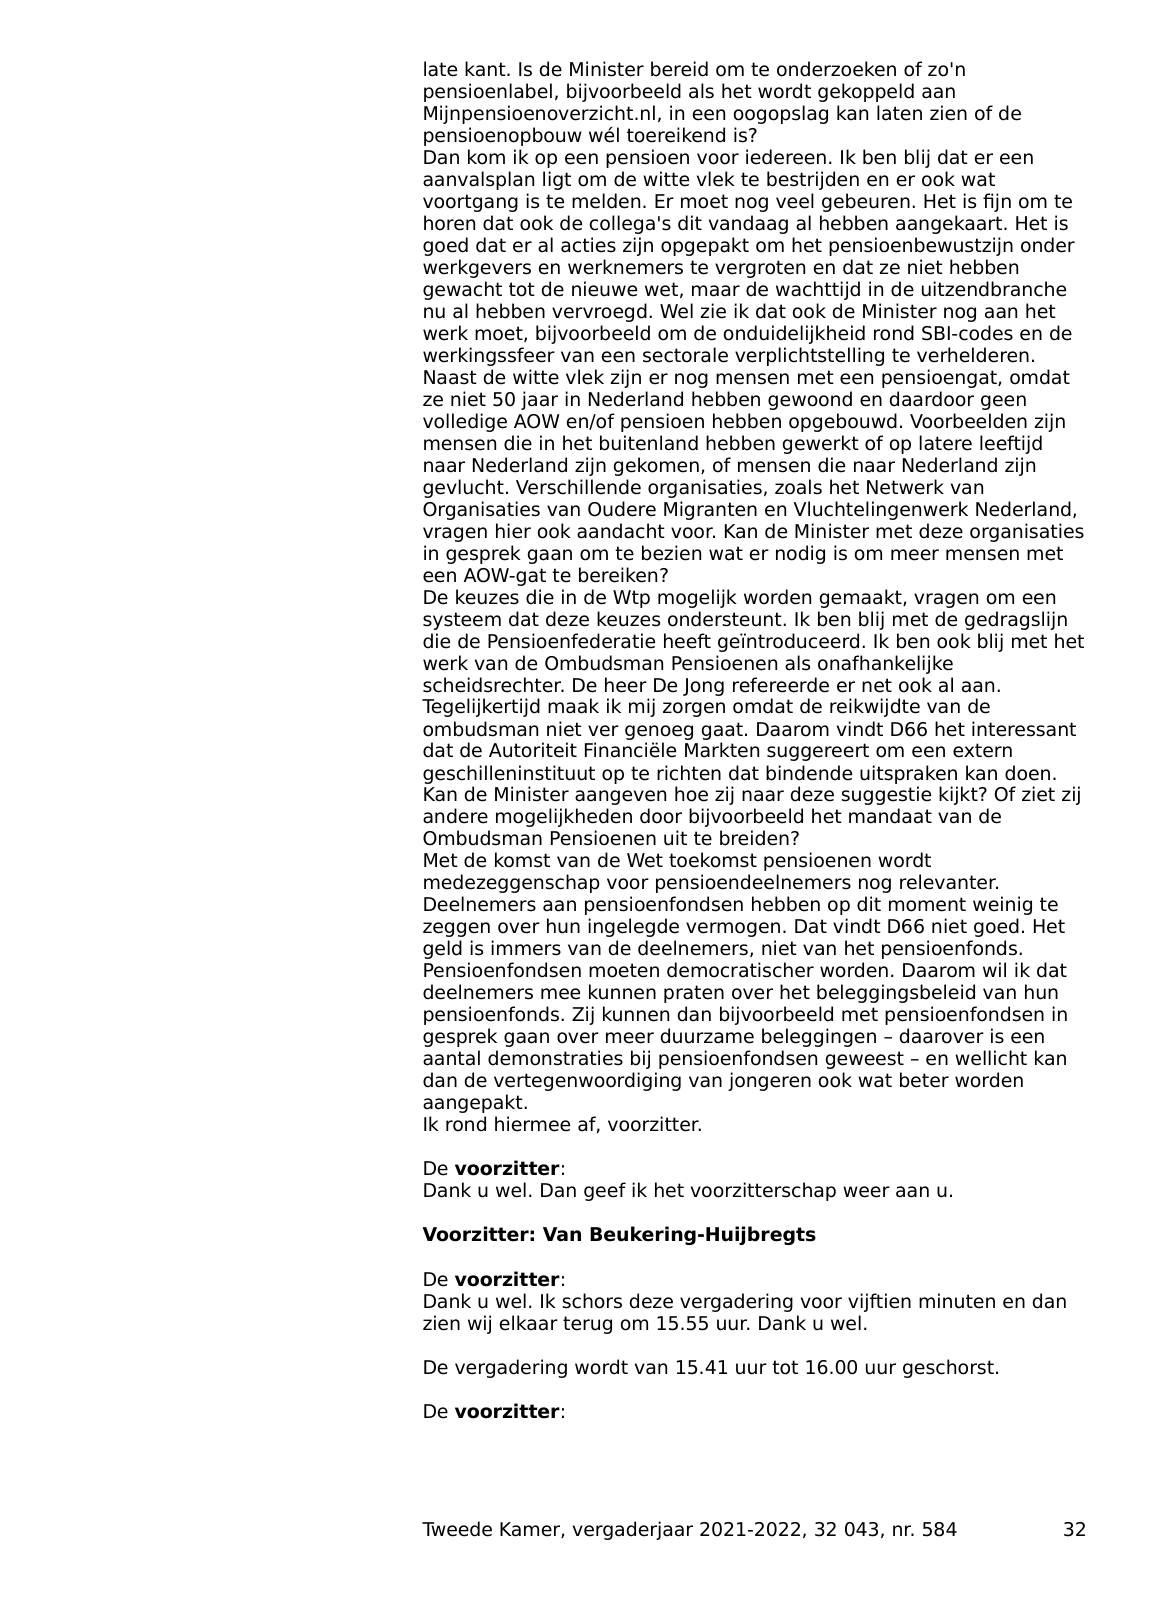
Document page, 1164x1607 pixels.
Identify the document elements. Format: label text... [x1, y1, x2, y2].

text Dan kom ik op een pensioen voor iedereen. Ik ben blij dat er een aanvalsplan ligt om de witte vlek te bestrijden en er ook wat voortgang is te melden. Er moet nog veel gebeuren. Het is fijn om te horen dat ook de collega's dit vandaag al hebben aangekaart. Het is goed dat er al acties zijn opgepakt om het pensioenbewustzijn onder werkgevers en werknemers te vergroten en dat ze niet hebben gewacht tot de nieuwe wet, maar de wachttijd in de uitzendbranche nu al hebben vervroegd. Wel zie ik dat ook de Minister nog aan het werk moet, bijvoorbeeld om de onduidelijkheid rond SBI-codes en de werkingssfeer van een sectorale verplichtstelling te verhelderen. Naast de witte vlek zijn er nog mensen met een pensioengat, omdat ze niet 50 jaar in Nederland hebben gewoond en daardoor geen volledige AOW en/of pensioen hebben opgebouwd. Voorbeelden zijn mensen die in het buitenland hebben gewerkt of op latere leeftijd naar Nederland zijn gekomen, of mensen die naar Nederland zijn gevlucht. Verschillende organisaties, zoals het Netwerk van Organisaties van Oudere Migranten en Vluchtelingenwerk Nederland, vragen hier ook aandacht voor. Kan de Minister met deze organisaties in gesprek gaan om te bezien wat er nodig is om meer mensen met een AOW-gat te bereiken? [422, 147, 1087, 587]
text De voorzitter: [422, 1268, 1087, 1291]
text Dank u wel. Ik schors deze vergadering voor vijftien minuten en dan zien wij elkaar terug om 15.55 uur. Dank u wel. [422, 1291, 1087, 1334]
text De vergadering wordt van 15.41 uur tot 16.00 uur geschorst. [422, 1357, 1087, 1379]
text late kant. Is de Minister bereid om te onderzoeken of zo'n pensioenlabel, bijvoorbeeld als het wordt gekoppeld aan Mijnpensioenoverzicht.nl, in een oogopslag kan laten zien of de pensioenopbouw wél toereikend is? [422, 59, 1087, 147]
text De voorzitter: [422, 1158, 1087, 1180]
text Dank u wel. Dan geef ik het voorzitterschap weer aan u. [422, 1180, 1087, 1202]
text Ik rond hiermee af, voorzitter. [422, 1114, 1087, 1136]
text Met de komst van de Wet toekomst pensioenen wordt medezeggenschap voor pensioendeelnemers nog relevanter. Deelnemers aan pensioenfondsen hebben op dit moment weinig te zeggen over hun ingelegde vermogen. Dat vindt D66 niet goed. Het geld is immers van de deelnemers, niet van het pensioenfonds. Pensioenfondsen moeten democratischer worden. Daarom wil ik dat deelnemers mee kunnen praten over het beleggingsbeleid van hun pensioenfonds. Zij kunnen dan bijvoorbeeld met pensioenfondsen in gesprek gaan over meer duurzame beleggingen – daarover is een aantal demonstraties bij pensioenfondsen geweest – en wellicht kan dan de vertegenwoordiging van jongeren ook wat beter worden aangepakt. [422, 850, 1087, 1114]
text De keuzes die in de Wtp mogelijk worden gemaakt, vragen om een systeem dat deze keuzes ondersteunt. Ik ben blij met de gedragslijn die de Pensioenfederatie heeft geïntroduceerd. Ik ben ook blij met het werk van de Ombudsman Pensioenen als onafhankelijke scheidsrechter. De heer De Jong refereerde er net ook al aan. Tegelijkertijd maak ik mij zorgen omdat de reikwijdte van de ombudsman niet ver genoeg gaat. Daarom vindt D66 het interessant dat de Autoriteit Financiële Markten suggereert om een extern geschilleninstituut op te richten dat bindende uitspraken kan doen. Kan de Minister aangeven hoe zij naar deze suggestie kijkt? Of ziet zij andere mogelijkheden door bijvoorbeeld het mandaat van de Ombudsman Pensioenen uit te breiden? [422, 587, 1087, 850]
text De voorzitter: [422, 1401, 1087, 1423]
text Voorzitter: Van Beukering-Huijbregts [422, 1224, 1087, 1246]
